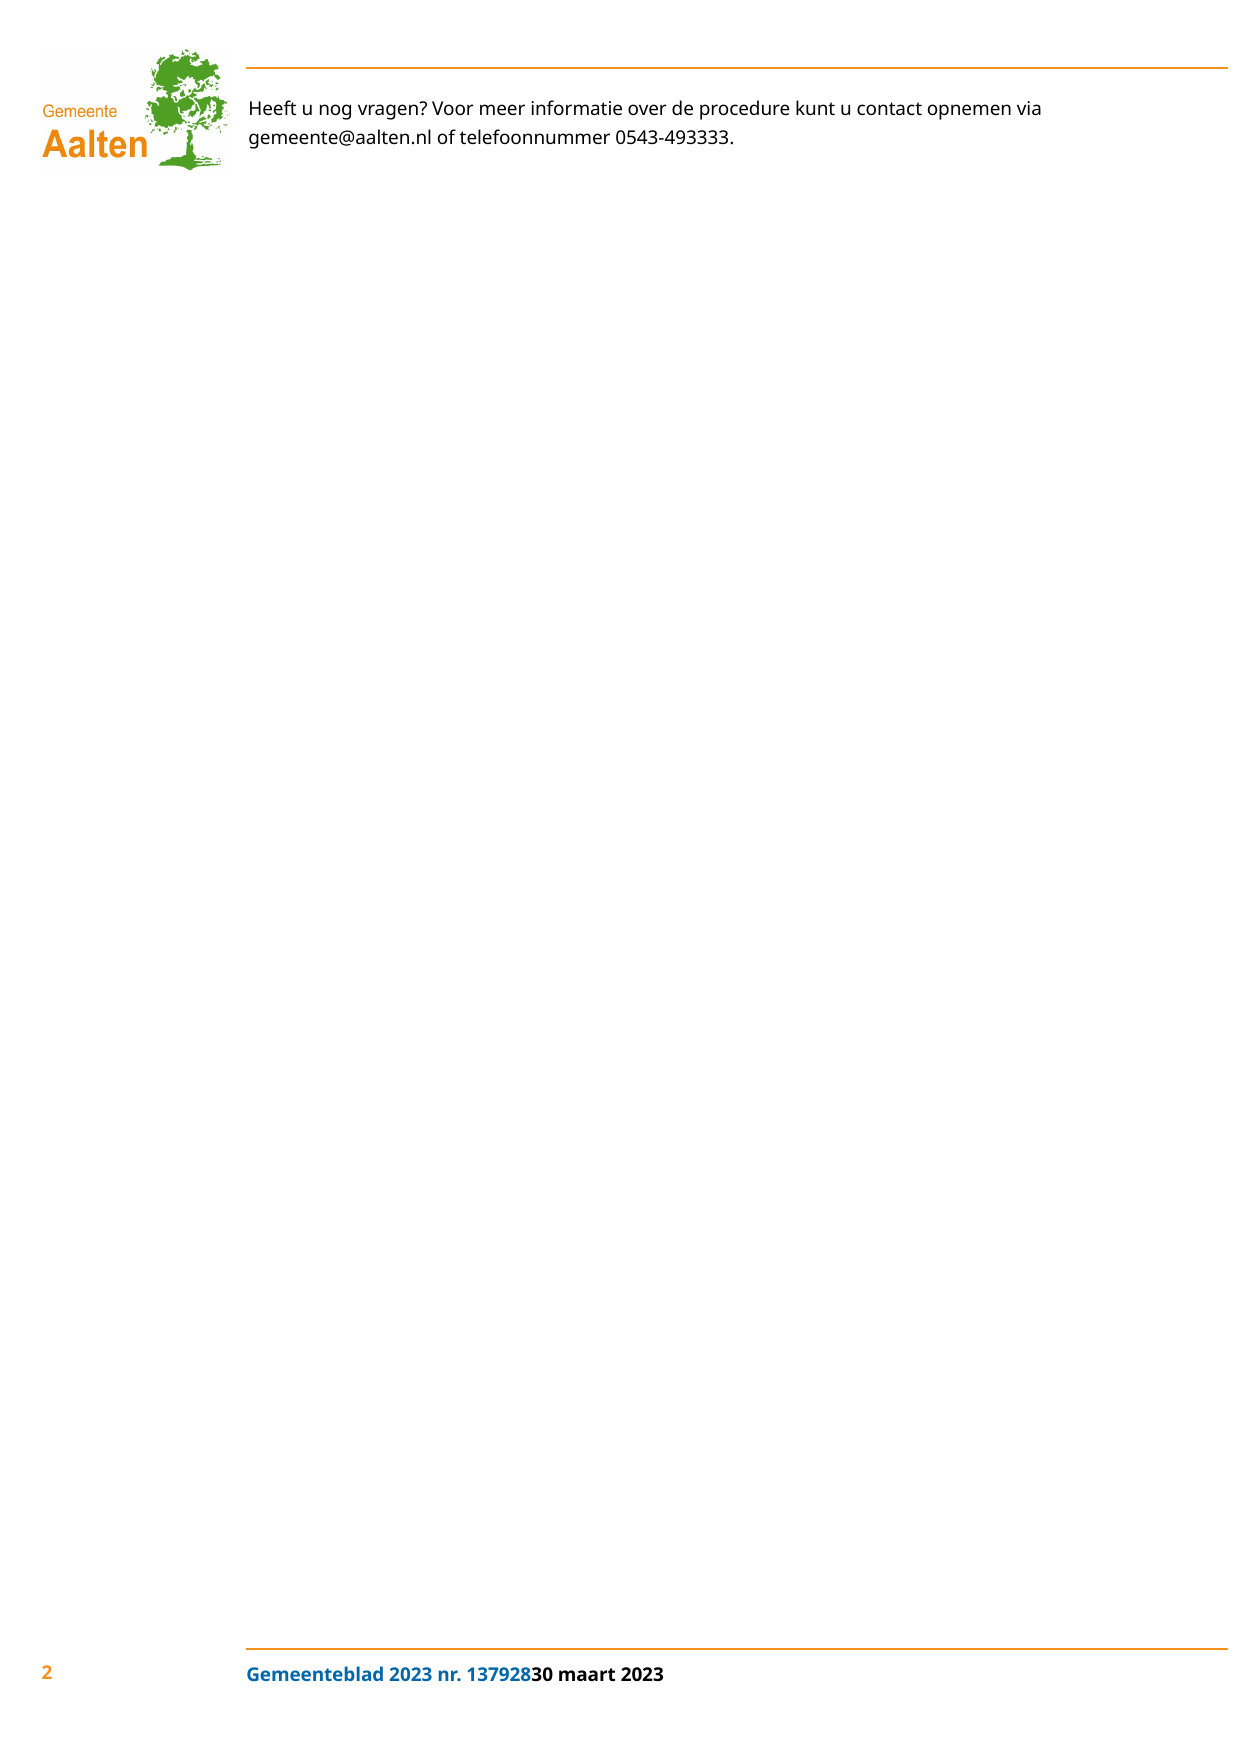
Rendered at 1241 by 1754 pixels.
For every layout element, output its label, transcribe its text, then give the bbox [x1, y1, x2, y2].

text Heeft u nog vragen? Voor meer informatie over de procedure kunt u contact opnemen via gemeente@aalten.nl of telefoonnummer 0543-493333. [248, 95, 1152, 150]
picture [41, 47, 231, 172]
